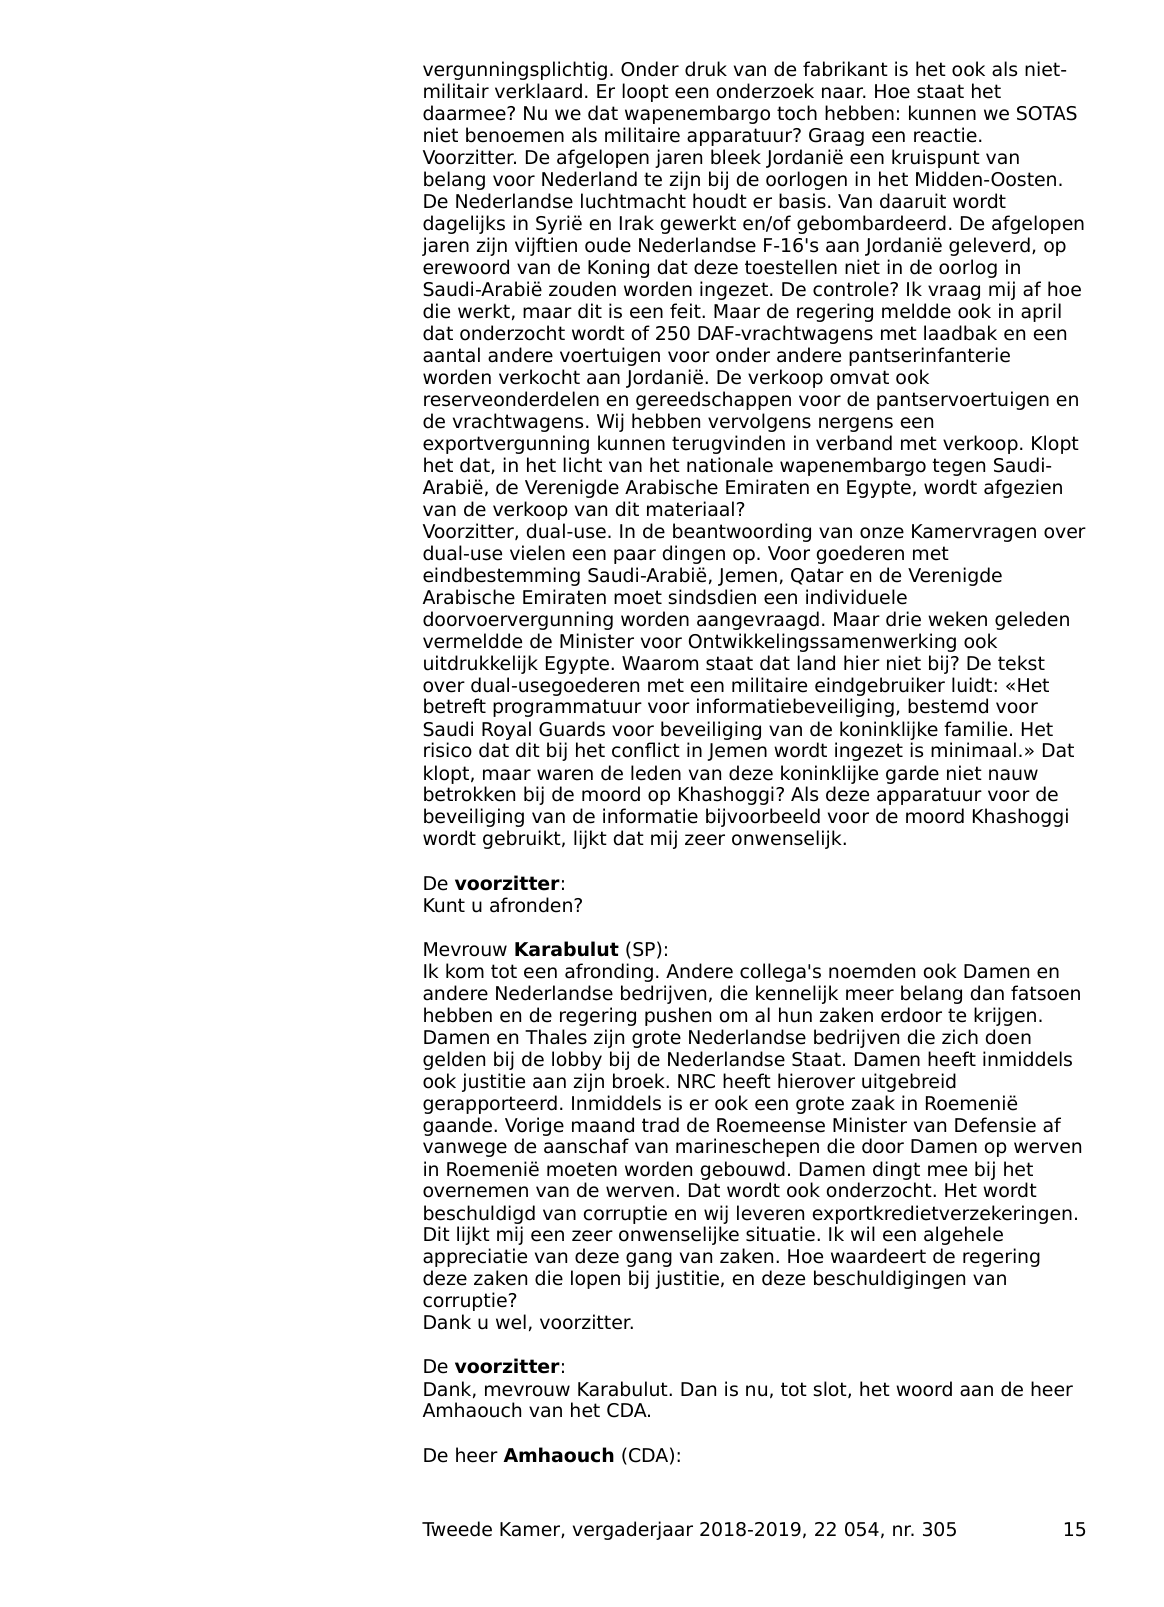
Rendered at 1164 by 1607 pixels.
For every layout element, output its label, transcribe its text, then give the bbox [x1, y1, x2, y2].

text Kunt u afronden? [422, 894, 1087, 916]
text Dank u wel, voorzitter. [422, 1312, 1087, 1334]
text De voorzitter: [422, 872, 1087, 894]
text De heer Amhaouch (CDA): [422, 1444, 1087, 1467]
text Voorzitter. De afgelopen jaren bleek Jordanië een kruispunt van belang voor Nederland te zijn bij de oorlogen in het Midden-Oosten. De Nederlandse luchtmacht houdt er basis. Van daaruit wordt dagelijks in Syrië en Irak gewerkt en/of gebombardeerd. De afgelopen jaren zijn vijftien oude Nederlandse F-16's aan Jordanië geleverd, op erewoord van de Koning dat deze toestellen niet in de oorlog in Saudi-Arabië zouden worden ingezet. De controle? Ik vraag mij af hoe die werkt, maar dit is een feit. Maar de regering meldde ook in april dat onderzocht wordt of 250 DAF-vrachtwagens met laadbak en een aantal andere voertuigen voor onder andere pantserinfanterie worden verkocht aan Jordanië. De verkoop omvat ook reserveonderdelen en gereedschappen voor de pantservoertuigen en de vrachtwagens. Wij hebben vervolgens nergens een exportvergunning kunnen terugvinden in verband met verkoop. Klopt het dat, in het licht van het nationale wapenembargo tegen Saudi-Arabië, de Verenigde Arabische Emiraten en Egypte, wordt afgezien van de verkoop van dit materiaal? [422, 147, 1087, 521]
text Dank, mevrouw Karabulut. Dan is nu, tot slot, het woord aan de heer Amhaouch van het CDA. [422, 1378, 1087, 1422]
text vergunningsplichtig. Onder druk van de fabrikant is het ook als niet-militair verklaard. Er loopt een onderzoek naar. Hoe staat het daarmee? Nu we dat wapenembargo toch hebben: kunnen we SOTAS niet benoemen als militaire apparatuur? Graag een reactie. [422, 59, 1087, 147]
text Mevrouw Karabulut (SP): [422, 939, 1087, 961]
text Voorzitter, dual-use. In de beantwoording van onze Kamervragen over dual-use vielen een paar dingen op. Voor goederen met eindbestemming Saudi-Arabië, Jemen, Qatar en de Verenigde Arabische Emiraten moet sindsdien een individuele doorvoervergunning worden aangevraagd. Maar drie weken geleden vermeldde de Minister voor Ontwikkelingssamenwerking ook uitdrukkelijk Egypte. Waarom staat dat land hier niet bij? De tekst over dual-usegoederen met een militaire eindgebruiker luidt: «Het betreft programmatuur voor informatiebeveiliging, bestemd voor Saudi Royal Guards voor beveiliging van de koninklijke familie. Het risico dat dit bij het conflict in Jemen wordt ingezet is minimaal.» Dat klopt, maar waren de leden van deze koninklijke garde niet nauw betrokken bij de moord op Khashoggi? Als deze apparatuur voor de beveiliging van de informatie bijvoorbeeld voor de moord Khashoggi wordt gebruikt, lijkt dat mij zeer onwenselijk. [422, 521, 1087, 850]
text Ik kom tot een afronding. Andere collega's noemden ook Damen en andere Nederlandse bedrijven, die kennelijk meer belang dan fatsoen hebben en de regering pushen om al hun zaken erdoor te krijgen. Damen en Thales zijn grote Nederlandse bedrijven die zich doen gelden bij de lobby bij de Nederlandse Staat. Damen heeft inmiddels ook justitie aan zijn broek. NRC heeft hierover uitgebreid gerapporteerd. Inmiddels is er ook een grote zaak in Roemenië gaande. Vorige maand trad de Roemeense Minister van Defensie af vanwege de aanschaf van marineschepen die door Damen op werven in Roemenië moeten worden gebouwd. Damen dingt mee bij het overnemen van de werven. Dat wordt ook onderzocht. Het wordt beschuldigd van corruptie en wij leveren exportkredietverzekeringen. Dit lijkt mij een zeer onwenselijke situatie. Ik wil een algehele appreciatie van deze gang van zaken. Hoe waardeert de regering deze zaken die lopen bij justitie, en deze beschuldigingen van corruptie? [422, 961, 1087, 1312]
text De voorzitter: [422, 1356, 1087, 1378]
